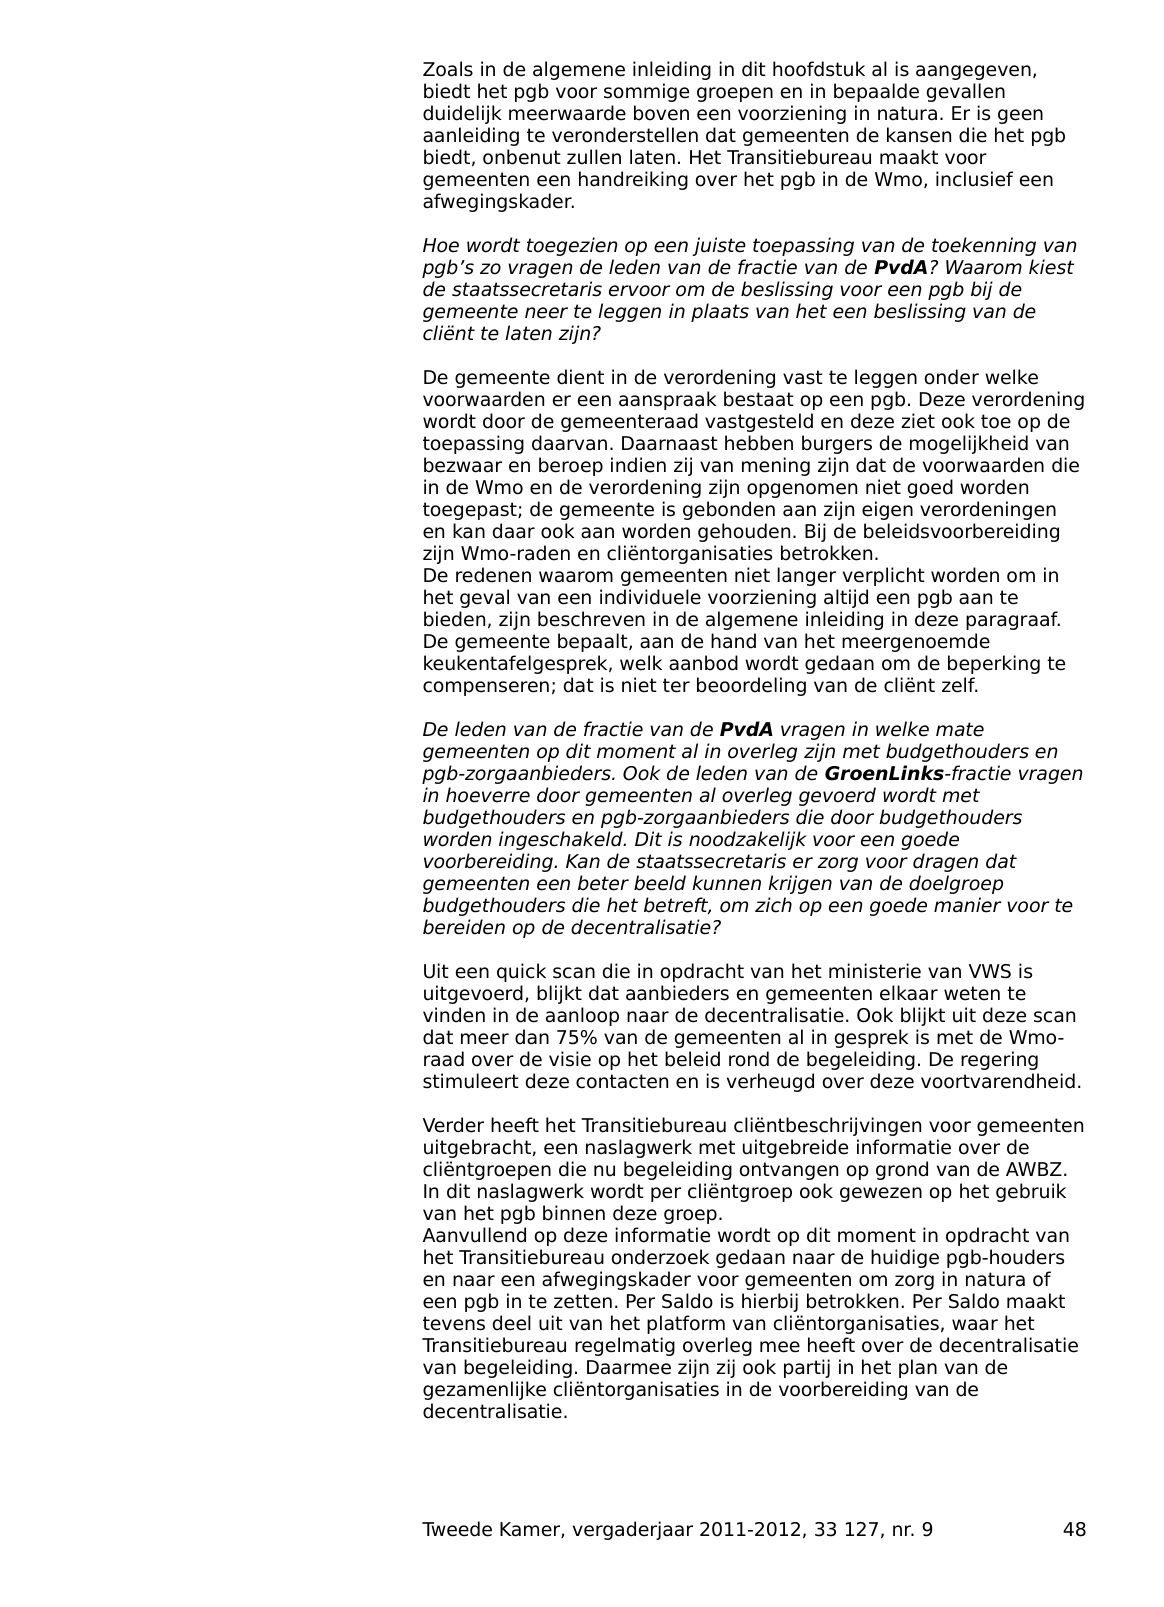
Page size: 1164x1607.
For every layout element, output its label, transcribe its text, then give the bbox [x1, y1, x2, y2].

text Hoe wordt toegezien op een juiste toepassing van de toekenning van pgb’s zo vragen de leden van de fractie van de PvdA? Waarom kiest de staatssecretaris ervoor om de beslissing voor een pgb bij de gemeente neer te leggen in plaats van het een beslissing van de cliënt te laten zijn? [422, 235, 1087, 345]
text Verder heeft het Transitiebureau cliëntbeschrijvingen voor gemeenten uitgebracht, een naslagwerk met uitgebreide informatie over de cliëntgroepen die nu begeleiding ontvangen op grond van de AWBZ. In dit naslagwerk wordt per cliëntgroep ook gewezen op het gebruik van het pgb binnen deze groep. [422, 1115, 1087, 1225]
text Aanvullend op deze informatie wordt op dit moment in opdracht van het Transitiebureau onderzoek gedaan naar de huidige pgb-houders en naar een afwegingskader voor gemeenten om zorg in natura of een pgb in te zetten. Per Saldo is hierbij betrokken. Per Saldo maakt tevens deel uit van het platform van cliëntorganisaties, waar het Transitiebureau regelmatig overleg mee heeft over de decentralisatie van begeleiding. Daarmee zijn zij ook partij in het plan van de gezamenlijke cliëntorganisaties in de voorbereiding van de decentralisatie. [422, 1225, 1087, 1423]
text Uit een quick scan die in opdracht van het ministerie van VWS is uitgevoerd, blijkt dat aanbieders en gemeenten elkaar weten te vinden in de aanloop naar de decentralisatie. Ook blijkt uit deze scan dat meer dan 75% van de gemeenten al in gesprek is met de Wmo-raad over de visie op het beleid rond de begeleiding. De regering stimuleert deze contacten en is verheugd over deze voortvarendheid. [422, 961, 1087, 1093]
text Zoals in de algemene inleiding in dit hoofdstuk al is aangegeven, biedt het pgb voor sommige groepen en in bepaalde gevallen duidelijk meerwaarde boven een voorziening in natura. Er is geen aanleiding te veronderstellen dat gemeenten de kansen die het pgb biedt, onbenut zullen laten. Het Transitiebureau maakt voor gemeenten een handreiking over het pgb in de Wmo, inclusief een afwegingskader. [422, 59, 1087, 213]
text De gemeente dient in de verordening vast te leggen onder welke voorwaarden er een aanspraak bestaat op een pgb. Deze verordening wordt door de gemeenteraad vastgesteld en deze ziet ook toe op de toepassing daarvan. Daarnaast hebben burgers de mogelijkheid van bezwaar en beroep indien zij van mening zijn dat de voorwaarden die in de Wmo en de verordening zijn opgenomen niet goed worden toegepast; de gemeente is gebonden aan zijn eigen verordeningen en kan daar ook aan worden gehouden. Bij de beleidsvoorbereiding zijn Wmo-raden en cliëntorganisaties betrokken. [422, 367, 1087, 565]
text De leden van de fractie van de PvdA vragen in welke mate gemeenten op dit moment al in overleg zijn met budgethouders en pgb-zorgaanbieders. Ook de leden van de GroenLinks-fractie vragen in hoeverre door gemeenten al overleg gevoerd wordt met budgethouders en pgb-zorgaanbieders die door budgethouders worden ingeschakeld. Dit is noodzakelijk voor een goede voorbereiding. Kan de staatssecretaris er zorg voor dragen dat gemeenten een beter beeld kunnen krijgen van de doelgroep budgethouders die het betreft, om zich op een goede manier voor te bereiden op de decentralisatie? [422, 719, 1087, 939]
text De redenen waarom gemeenten niet langer verplicht worden om in het geval van een individuele voorziening altijd een pgb aan te bieden, zijn beschreven in de algemene inleiding in deze paragraaf. De gemeente bepaalt, aan de hand van het meergenoemde keukentafelgesprek, welk aanbod wordt gedaan om de beperking te compenseren; dat is niet ter beoordeling van de cliënt zelf. [422, 565, 1087, 697]
